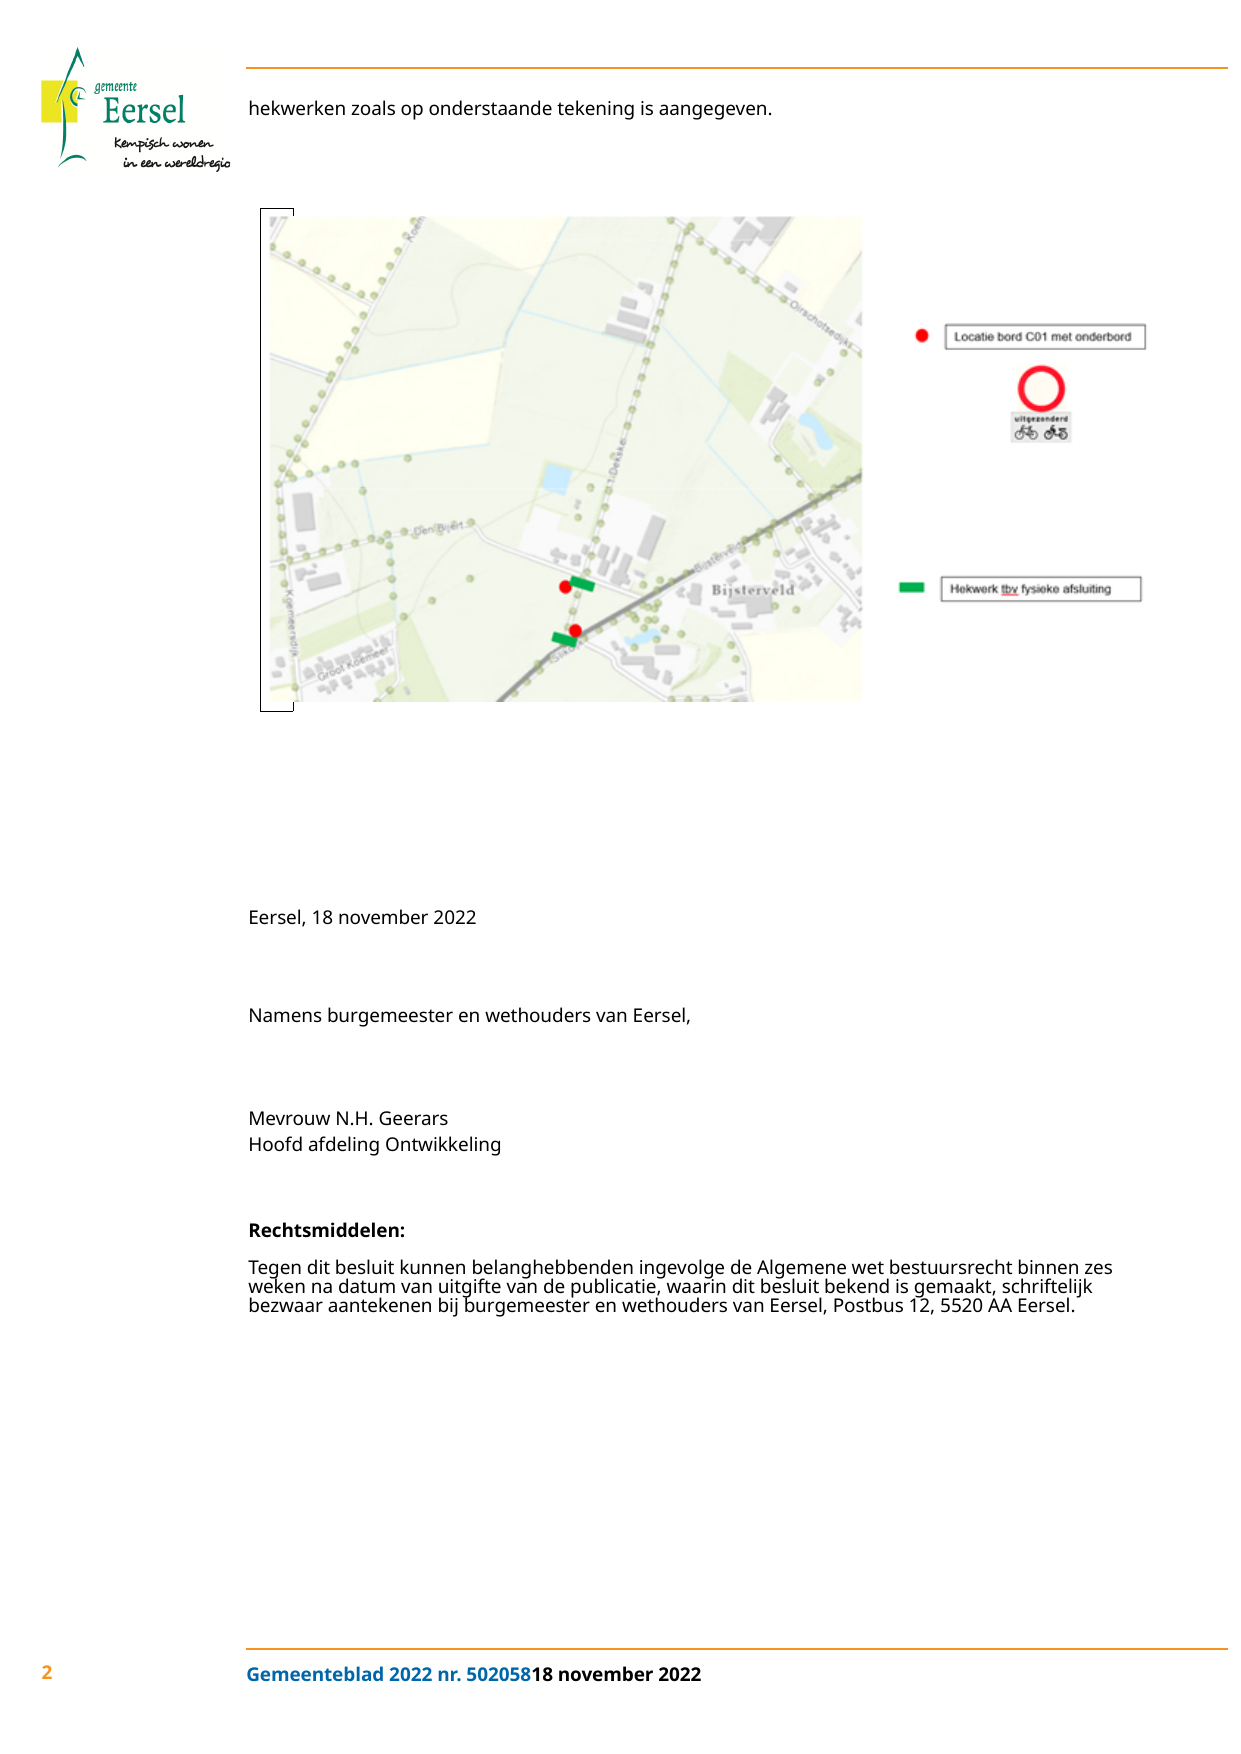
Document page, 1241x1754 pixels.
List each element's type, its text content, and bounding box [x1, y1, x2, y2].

picture [268, 216, 1155, 702]
picture [41, 47, 231, 172]
text hekwerken zoals op onderstaande tekening is aangegeven. [248, 95, 1152, 121]
text Hoofd afdeling Ontwikkeling [248, 1131, 1152, 1157]
text Tegen dit besluit kunnen belanghebbenden ingevolge de Algemene wet bestuursrecht binnen zes weken na datum van uitgifte van de publicatie, waarin dit besluit bekend is gemaakt, schriftelijk bezwaar aantekenen bij burgemeester en wethouders van Eersel, Postbus 12, 5520 AA Eersel. [248, 1259, 1152, 1317]
text Mevrouw N.H. Geerars [248, 1105, 1152, 1131]
text Eersel, 18 november 2022 [248, 904, 1152, 930]
text Namens burgemeester en wethouders van Eersel, [248, 1002, 1152, 1028]
text Rechtsmiddelen: [248, 1222, 1152, 1241]
